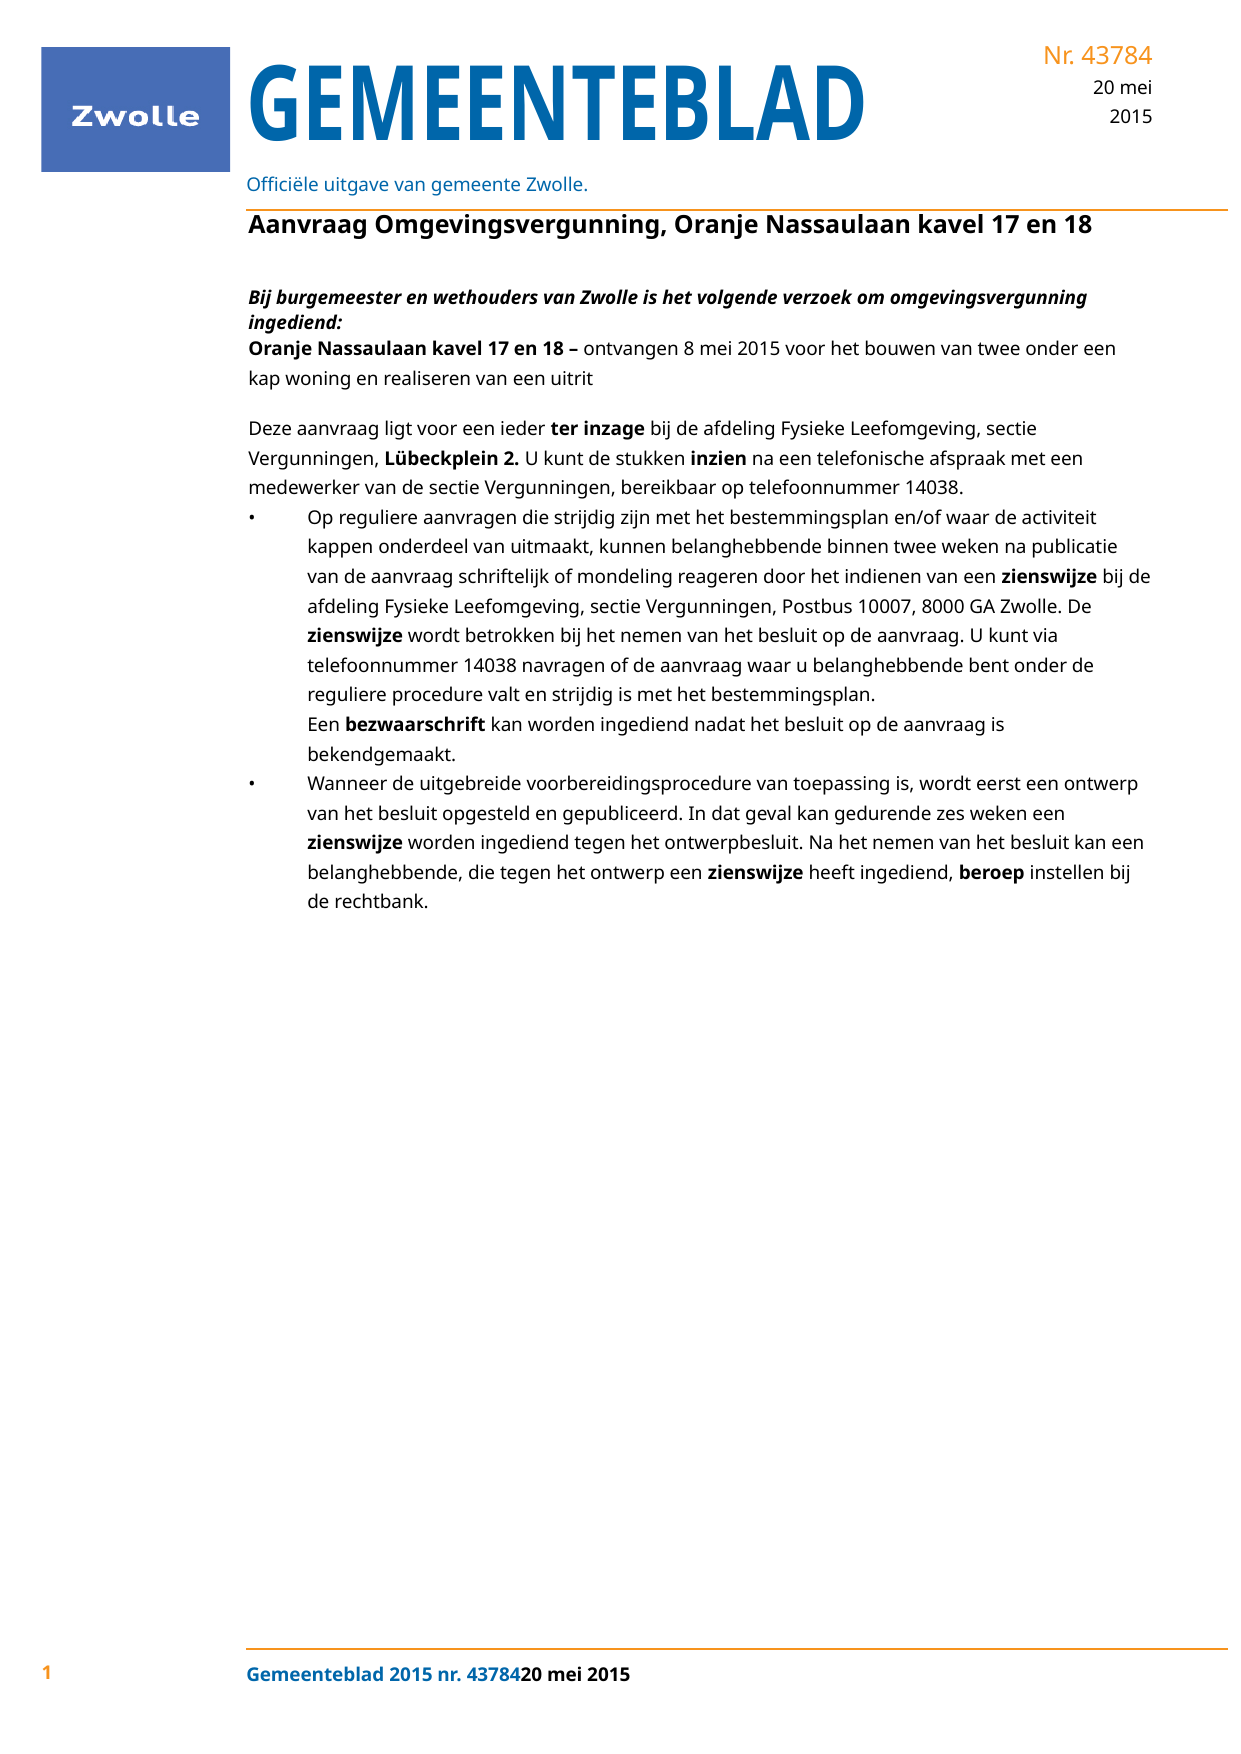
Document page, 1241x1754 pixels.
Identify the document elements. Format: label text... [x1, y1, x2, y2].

list Op reguliere aanvragen die strijdig zijn met het bestemmingsplan en/of waar de activiteit kappen onderdeel van uitmaakt, kunnen belanghebbende binnen twee weken na publicatie van de aanvraag schriftelijk of mondeling reageren door het indienen van een zienswijze bij de afdeling Fysieke Leefomgeving, sectie Vergunningen, Postbus 10007, 8000 GA Zwolle. De zienswijze wordt betrokken bij het nemen van het besluit op de aanvraag. U kunt via telefoonnummer 14038 navragen of de aanvraag waar u belanghebbende bent onder de reguliere procedure valt en strijdig is met het bestemmingsplan. [248, 504, 1152, 707]
text Deze aanvraag ligt voor een ieder ter inzage bij de afdeling Fysieke Leefomgeving, sectie Vergunningen, Lübeckplein 2. U kunt de stukken inzien na een telefonische afspraak met een medewerker van de sectie Vergunningen, bereikbaar op telefoonnummer 14038. [248, 415, 1152, 500]
picture [41, 47, 231, 172]
list Wanneer de uitgebreide voorbereidingsprocedure van toepassing is, wordt eerst een ontwerp van het besluit opgesteld en gepubliceerd. In dat geval kan gedurende zes weken een zienswijze worden ingediend tegen het ontwerpbesluit. Na het nemen van het besluit kan een belanghebbende, die tegen het ontwerp een zienswijze heeft ingediend, beroep instellen bij de rechtbank. [248, 770, 1152, 914]
list Een bezwaarschrift kan worden ingediend nadat het besluit op de aanvraag is bekendgemaakt. [248, 711, 1152, 766]
text Oranje Nassaulaan kavel 17 en 18 – ontvangen 8 mei 2015 voor het bouwen van twee onder een kap woning en realiseren van een uitrit [248, 335, 1152, 391]
text Bij burgemeester en wethouders van Zwolle is het volgende verzoek om omgevingsvergunning ingediend: [248, 284, 1152, 335]
text Aanvraag Omgevingsvergunning, Oranje Nassaulaan kavel 17 en 18 [248, 211, 1152, 241]
